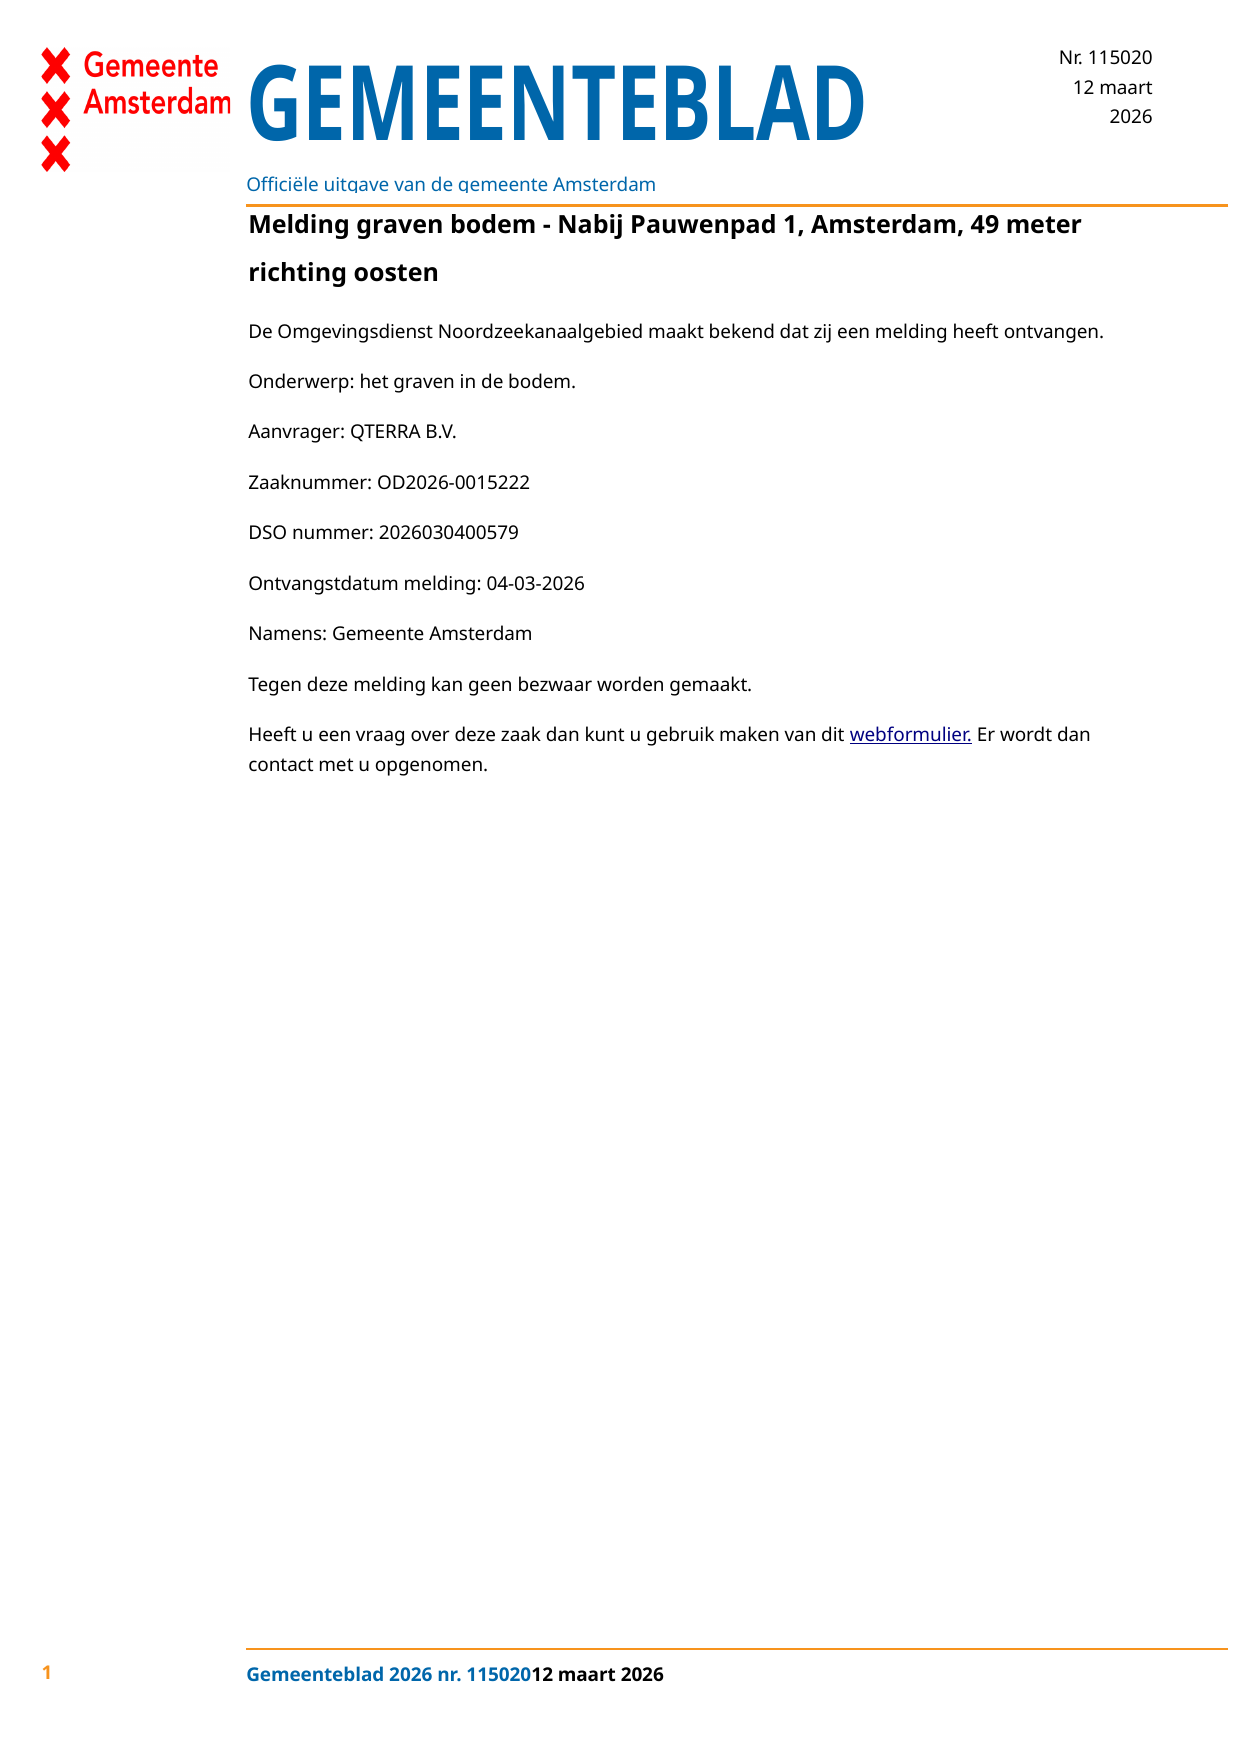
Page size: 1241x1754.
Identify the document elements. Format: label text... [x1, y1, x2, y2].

text Onderwerp: het graven in de bodem. [248, 368, 1152, 394]
text Zaaknummer: OD2026-0015222 [248, 469, 1152, 495]
text Ontvangstdatum melding: 04-03-2026 [248, 570, 1152, 596]
text Namens: Gemeente Amsterdam [248, 620, 1152, 646]
text Tegen deze melding kan geen bezwaar worden gemaakt. [248, 671, 1152, 697]
text DSO nummer: 2026030400579 [248, 519, 1152, 545]
picture [41, 47, 231, 172]
text Melding graven bodem - Nabij Pauwenpad 1, Amsterdam, 49 meter richting oosten [248, 207, 1152, 288]
text De Omgevingsdienst Noordzeekanaalgebied maakt bekend dat zij een melding heeft ontvangen. [248, 318, 1152, 344]
text Heeft u een vraag over deze zaak dan kunt u gebruik maken van dit webformulier. Er wordt dan contact met u opgenomen. [248, 721, 1152, 777]
text Aanvrager: QTERRA B.V. [248, 419, 1152, 444]
